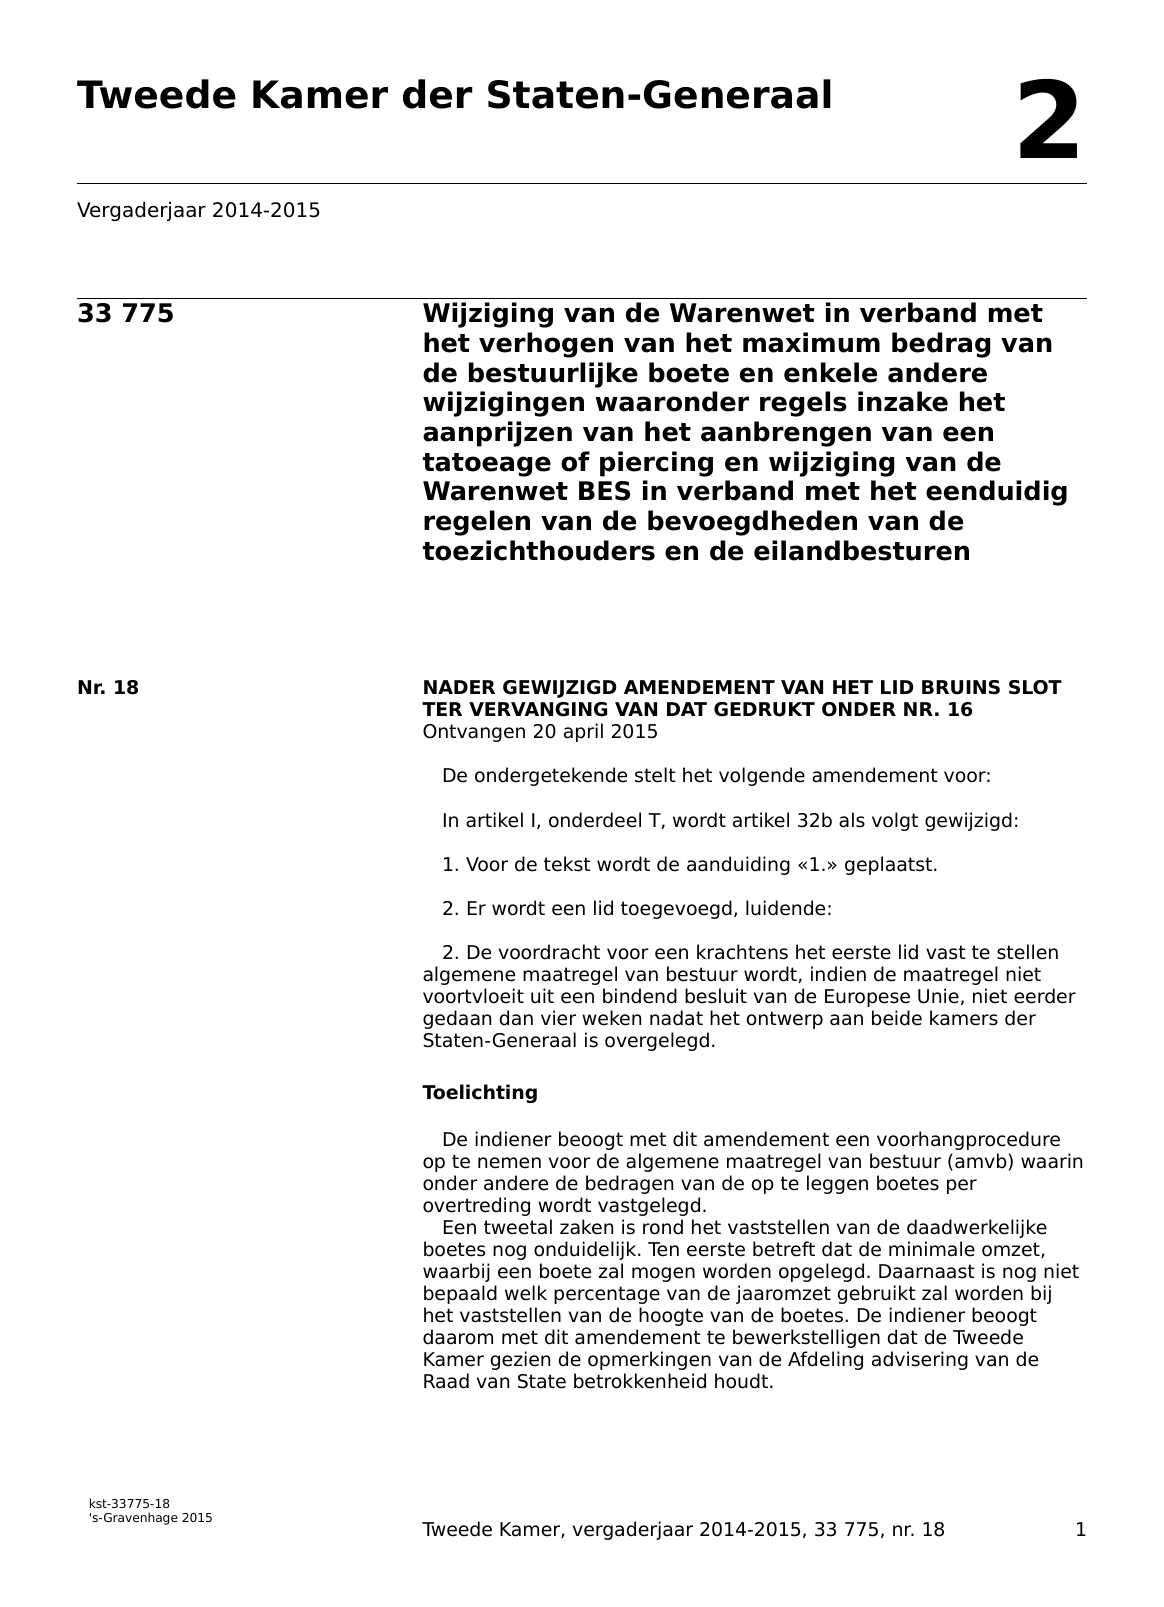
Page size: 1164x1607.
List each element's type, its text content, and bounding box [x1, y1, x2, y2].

text In artikel I, onderdeel T, wordt artikel 32b als volgt gewijzigd: [422, 809, 1087, 831]
text 2. De voordracht voor een krachtens het eerste lid vast te stellen algemene maatregel van bestuur wordt, indien de maatregel niet voortvloeit uit een bindend besluit van de Europese Unie, niet eerder gedaan dan vier weken nadat het ontwerp aan beide kamers der Staten-Generaal is overgelegd. [422, 942, 1087, 1052]
text kst-33775-18 [88, 1497, 323, 1511]
table_cell Vergaderjaar 2014-2015 [77, 184, 1087, 298]
text 1. Voor de tekst wordt de aanduiding «1.» geplaatst. [422, 854, 1087, 876]
table_header Tweede Kamer der Staten-Generaal [77, 59, 886, 183]
text 2. Er wordt een lid toegevoegd, luidende: [422, 898, 1087, 920]
text Ontvangen 20 april 2015 [422, 721, 1087, 743]
subtitle Nr. 18 NADER GEWIJZIGD AMENDEMENT VAN HET LID BRUINS SLOT TER VERVANGING VAN DAT GEDRUKT ONDER NR. 16 [77, 677, 1087, 721]
subtitle Toelichting [422, 1082, 1087, 1104]
text 's-Gravenhage 2015 [88, 1511, 323, 1525]
text Een tweetal zaken is rond het vaststellen van de daadwerkelijke boetes nog onduidelijk. Ten eerste betreft dat de minimale omzet, waarbij een boete zal mogen worden opgelegd. Daarnaast is nog niet bepaald welk percentage van de jaaromzet gebruikt zal worden bij het vaststellen van de hoogte van de boetes. De indiener beoogt daarom met dit amendement te bewerkstelligen dat de Tweede Kamer gezien de opmerkingen van de Afdeling advisering van de Raad van State betrokkenheid houdt. [422, 1217, 1087, 1393]
text De ondergetekende stelt het volgende amendement voor: [422, 765, 1087, 787]
text De indiener beoogt met dit amendement een voorhangprocedure op te nemen voor de algemene maatregel van bestuur (amvb) waarin onder andere de bedragen van de op te leggen boetes per overtreding wordt vastgelegd. [422, 1129, 1087, 1217]
subtitle 33 775 Wijziging van de Warenwet in verband met het verhogen van het maximum bedrag van de bestuurlijke boete en enkele andere wijzigingen waaronder regels inzake het aanprijzen van het aanbrengen van een tatoeage of piercing en wijziging van de Warenwet BES in verband met het eenduidig regelen van de bevoegdheden van de toezichthouders en de eilandbesturen [77, 299, 1087, 566]
table_header 2 [886, 59, 1087, 183]
